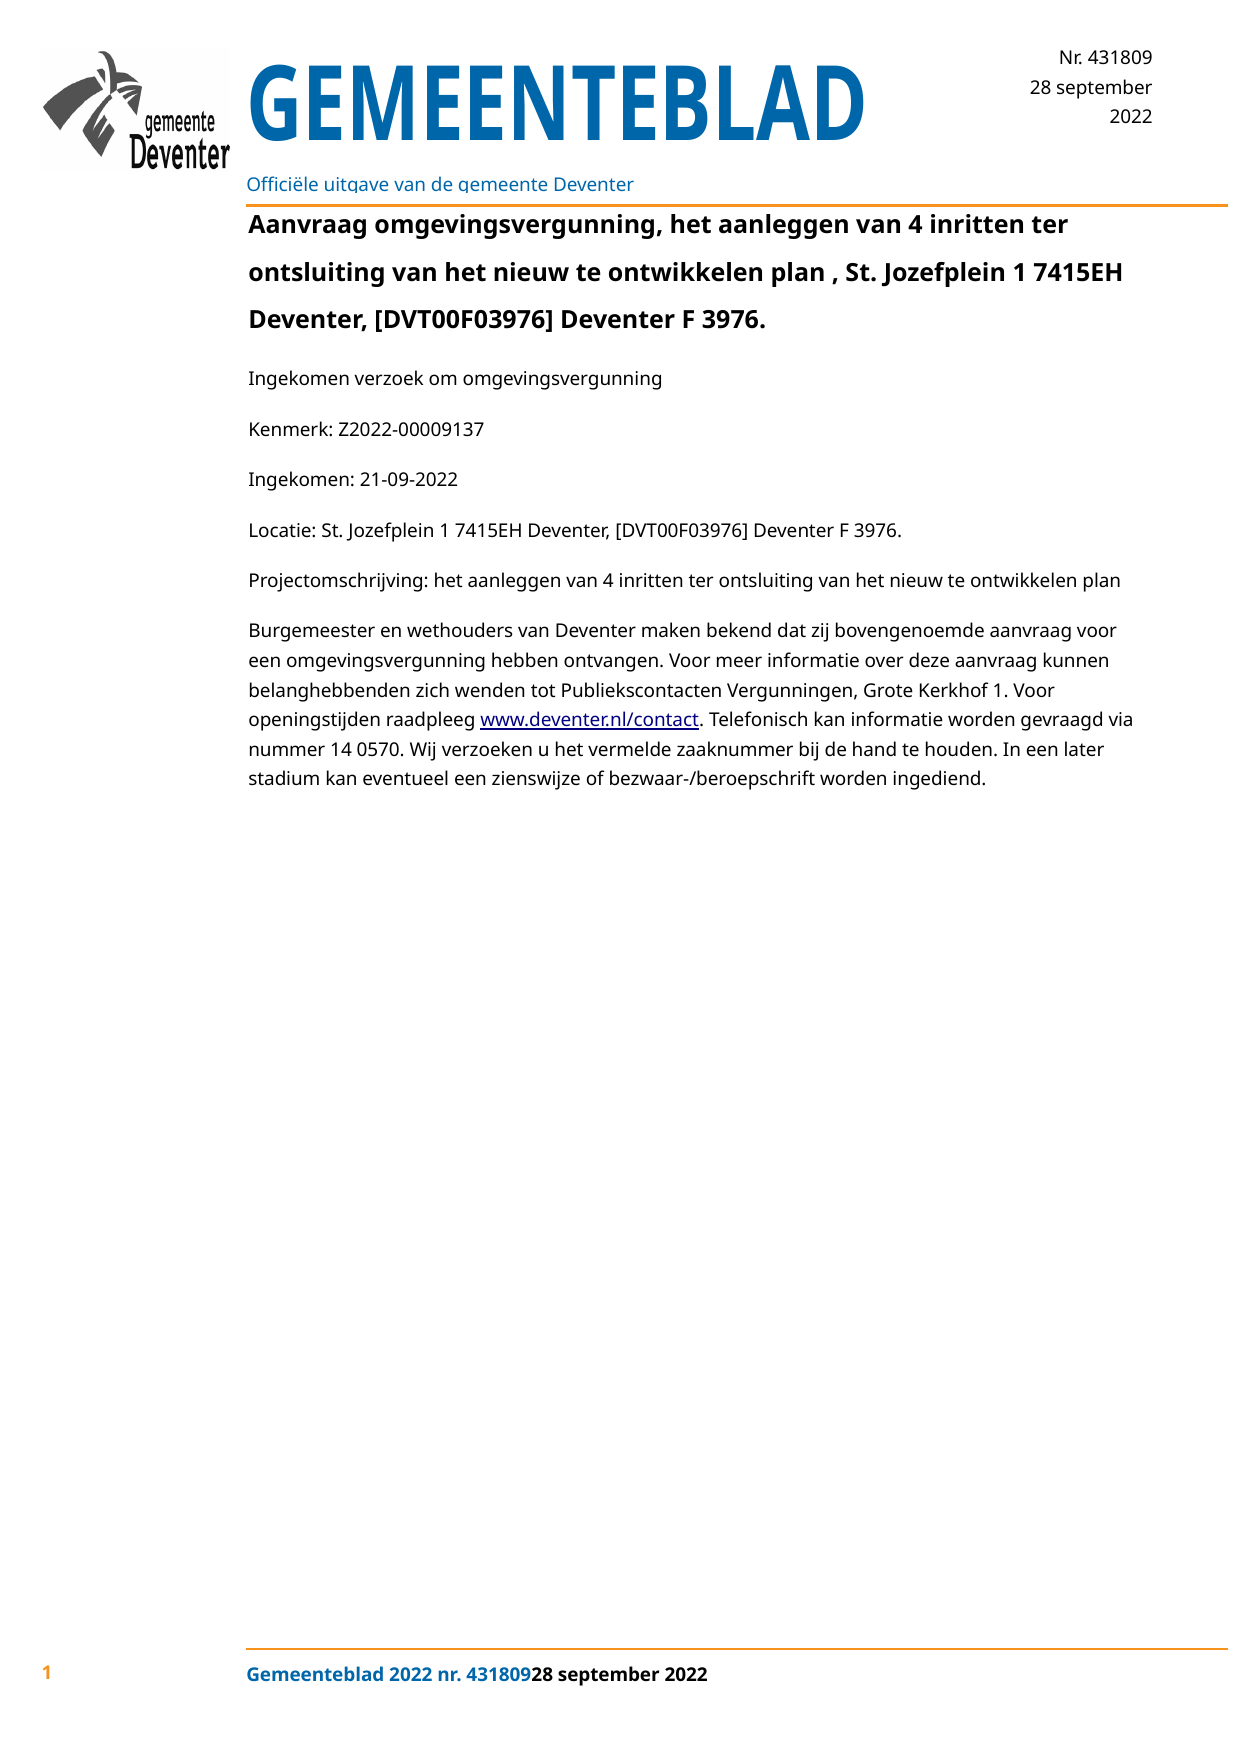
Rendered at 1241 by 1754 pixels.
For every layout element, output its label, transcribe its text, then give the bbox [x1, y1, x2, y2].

text Kenmerk: Z2022-00009137 [248, 416, 1152, 442]
text Aanvraag omgevingsvergunning, het aanleggen van 4 inritten ter ontsluiting van het nieuw te ontwikkelen plan , St. Jozefplein 1 7415EH Deventer, [DVT00F03976] Deventer F 3976. [248, 207, 1152, 336]
text Ingekomen verzoek om omgevingsvergunning [248, 366, 1152, 391]
text Projectomschrijving: het aanleggen van 4 inritten ter ontsluiting van het nieuw te ontwikkelen plan [248, 567, 1152, 593]
text Locatie: St. Jozefplein 1 7415EH Deventer, [DVT00F03976] Deventer F 3976. [248, 517, 1152, 542]
picture [41, 47, 231, 172]
text Burgemeester en wethouders van Deventer maken bekend dat zij bovengenoemde aanvraag voor een omgevingsvergunning hebben ontvangen. Voor meer informatie over deze aanvraag kunnen belanghebbenden zich wenden tot Publiekscontacten Vergunningen, Grote Kerkhof 1. Voor openingstijden raadpleeg www.deventer.nl/contact. Telefonisch kan informatie worden gevraagd via nummer 14 0570. Wij verzoeken u het vermelde zaaknummer bij de hand te houden. In een later stadium kan eventueel een zienswijze of bezwaar-/beroepschrift worden ingediend. [248, 618, 1152, 791]
text Ingekomen: 21-09-2022 [248, 466, 1152, 492]
